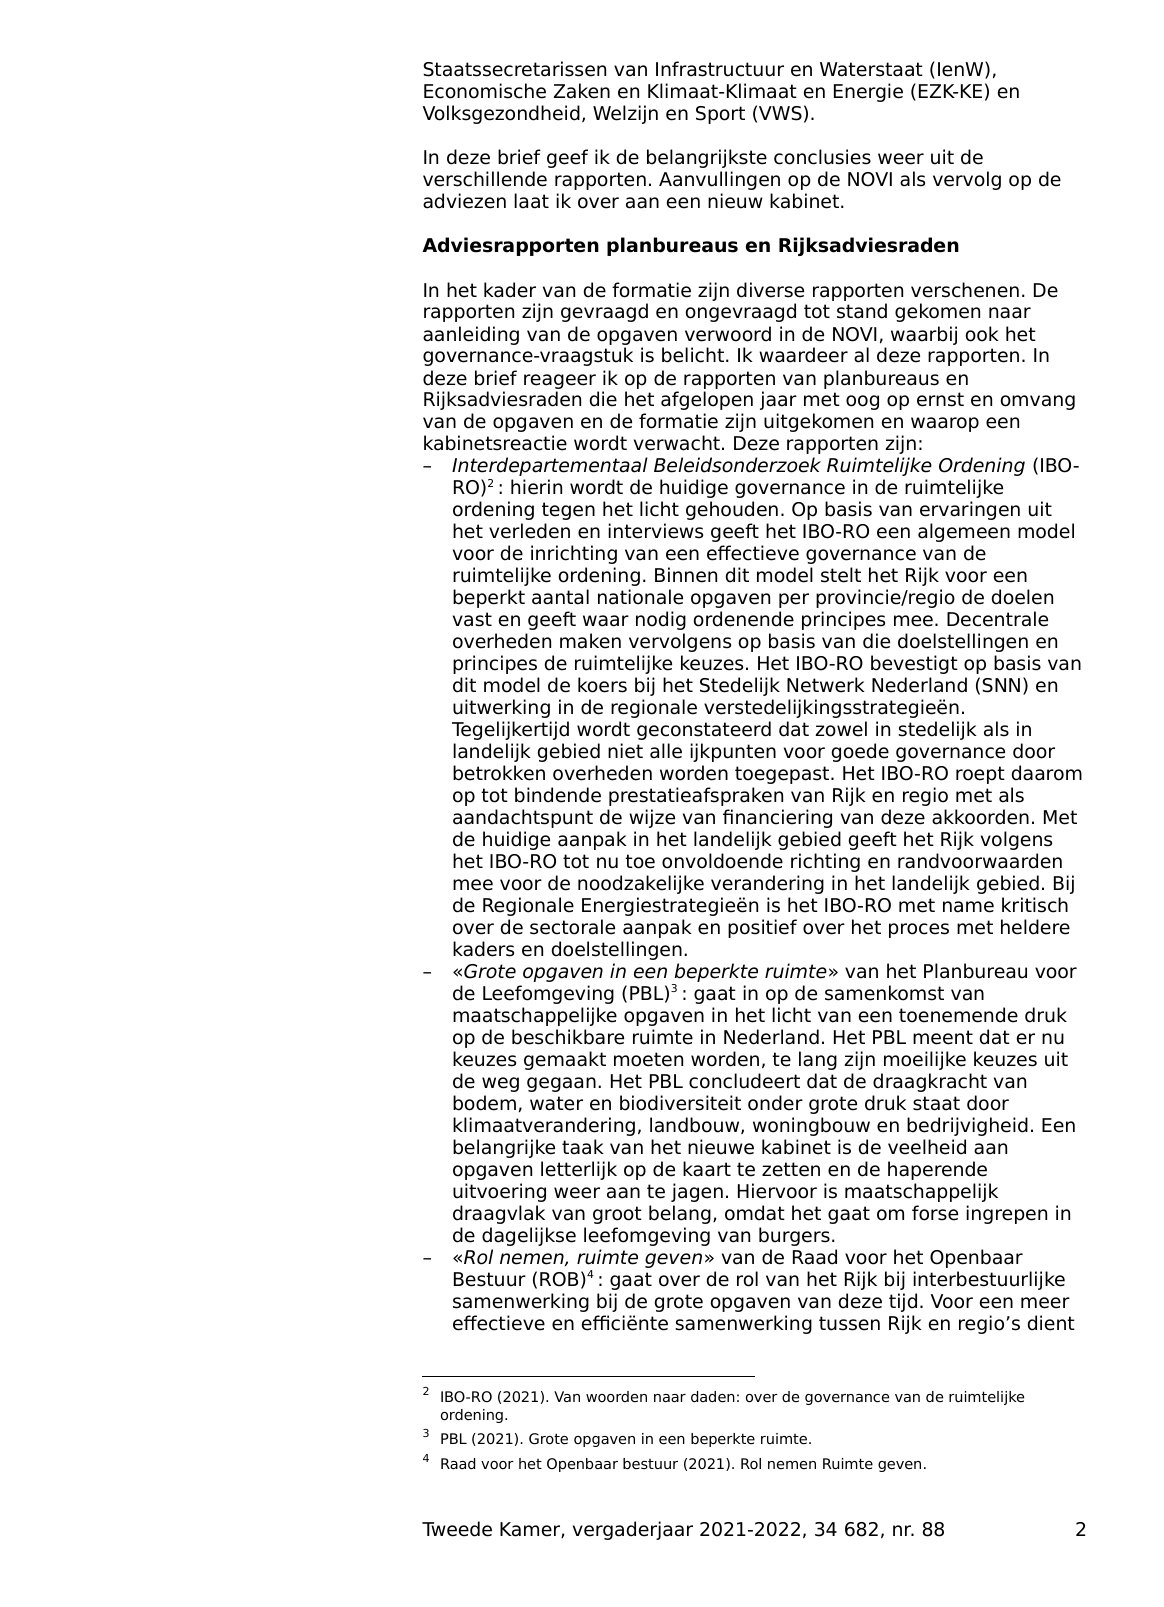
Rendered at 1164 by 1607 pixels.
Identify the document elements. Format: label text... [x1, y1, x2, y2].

text In deze brief geef ik de belangrijkste conclusies weer uit de verschillende rapporten. Aanvullingen op de NOVI als vervolg op de adviezen laat ik over aan een nieuw kabinet. [422, 147, 1087, 213]
subtitle Adviesrapporten planbureaus en Rijksadviesraden [422, 235, 1087, 257]
text IBO-RO (2021). Van woorden naar daden: over de governance van de ruimtelijke ordening. [422, 1385, 1087, 1424]
text PBL (2021). Grote opgaven in een beperkte ruimte. [422, 1427, 1087, 1449]
text – Interdepartementaal Beleidsonderzoek Ruimtelijke Ordening (IBO-RO): hierin wordt de huidige governance in de ruimtelijke ordening tegen het licht gehouden. Op basis van ervaringen uit het verleden en interviews geeft het IBO-RO een algemeen model voor de inrichting van een effectieve governance van de ruimtelijke ordening. Binnen dit model stelt het Rijk voor een beperkt aantal nationale opgaven per provincie/regio de doelen vast en geeft waar nodig ordenende principes mee. Decentrale overheden maken vervolgens op basis van die doelstellingen en principes de ruimtelijke keuzes. Het IBO-RO bevestigt op basis van dit model de koers bij het Stedelijk Netwerk Nederland (SNN) en uitwerking in de regionale verstedelijkingsstrategieën. Tegelijkertijd wordt geconstateerd dat zowel in stedelijk als in landelijk gebied niet alle ijkpunten voor goede governance door betrokken overheden worden toegepast. Het IBO-RO roept daarom op tot bindende prestatieafspraken van Rijk en regio met als aandachtspunt de wijze van financiering van deze akkoorden. Met de huidige aanpak in het landelijk gebied geeft het Rijk volgens het IBO-RO tot nu toe onvoldoende richting en randvoorwaarden mee voor de noodzakelijke verandering in het landelijk gebied. Bij de Regionale Energiestrategieën is het IBO-RO met name kritisch over de sectorale aanpak en positief over het proces met heldere kaders en doelstellingen. [422, 455, 1087, 961]
text – «Grote opgaven in een beperkte ruimte» van het Planbureau voor de Leefomgeving (PBL): gaat in op de samenkomst van maatschappelijke opgaven in het licht van een toenemende druk op de beschikbare ruimte in Nederland. Het PBL meent dat er nu keuzes gemaakt moeten worden, te lang zijn moeilijke keuzes uit de weg gegaan. Het PBL concludeert dat de draagkracht van bodem, water en biodiversiteit onder grote druk staat door klimaatverandering, landbouw, woningbouw en bedrijvigheid. Een belangrijke taak van het nieuwe kabinet is de veelheid aan opgaven letterlijk op de kaart te zetten en de haperende uitvoering weer aan te jagen. Hiervoor is maatschappelijk draagvlak van groot belang, omdat het gaat om forse ingrepen in de dagelijkse leefomgeving van burgers. [422, 961, 1087, 1247]
text In het kader van de formatie zijn diverse rapporten verschenen. De rapporten zijn gevraagd en ongevraagd tot stand gekomen naar aanleiding van de opgaven verwoord in de NOVI, waarbij ook het governance-vraagstuk is belicht. Ik waardeer al deze rapporten. In deze brief reageer ik op de rapporten van planbureaus en Rijksadviesraden die het afgelopen jaar met oog op ernst en omvang van de opgaven en de formatie zijn uitgekomen en waarop een kabinetsreactie wordt verwacht. Deze rapporten zijn: [422, 279, 1087, 455]
text – «Rol nemen, ruimte geven» van de Raad voor het Openbaar Bestuur (ROB): gaat over de rol van het Rijk bij interbestuurlijke samenwerking bij de grote opgaven van deze tijd. Voor een meer effectieve en efficiënte samenwerking tussen Rijk en regio’s dient [422, 1247, 1087, 1334]
text Staatssecretarissen van Infrastructuur en Waterstaat (IenW), Economische Zaken en Klimaat-Klimaat en Energie (EZK-KE) en Volksgezondheid, Welzijn en Sport (VWS). [422, 59, 1087, 125]
text Raad voor het Openbaar bestuur (2021). Rol nemen Ruimte geven. [422, 1452, 1087, 1474]
